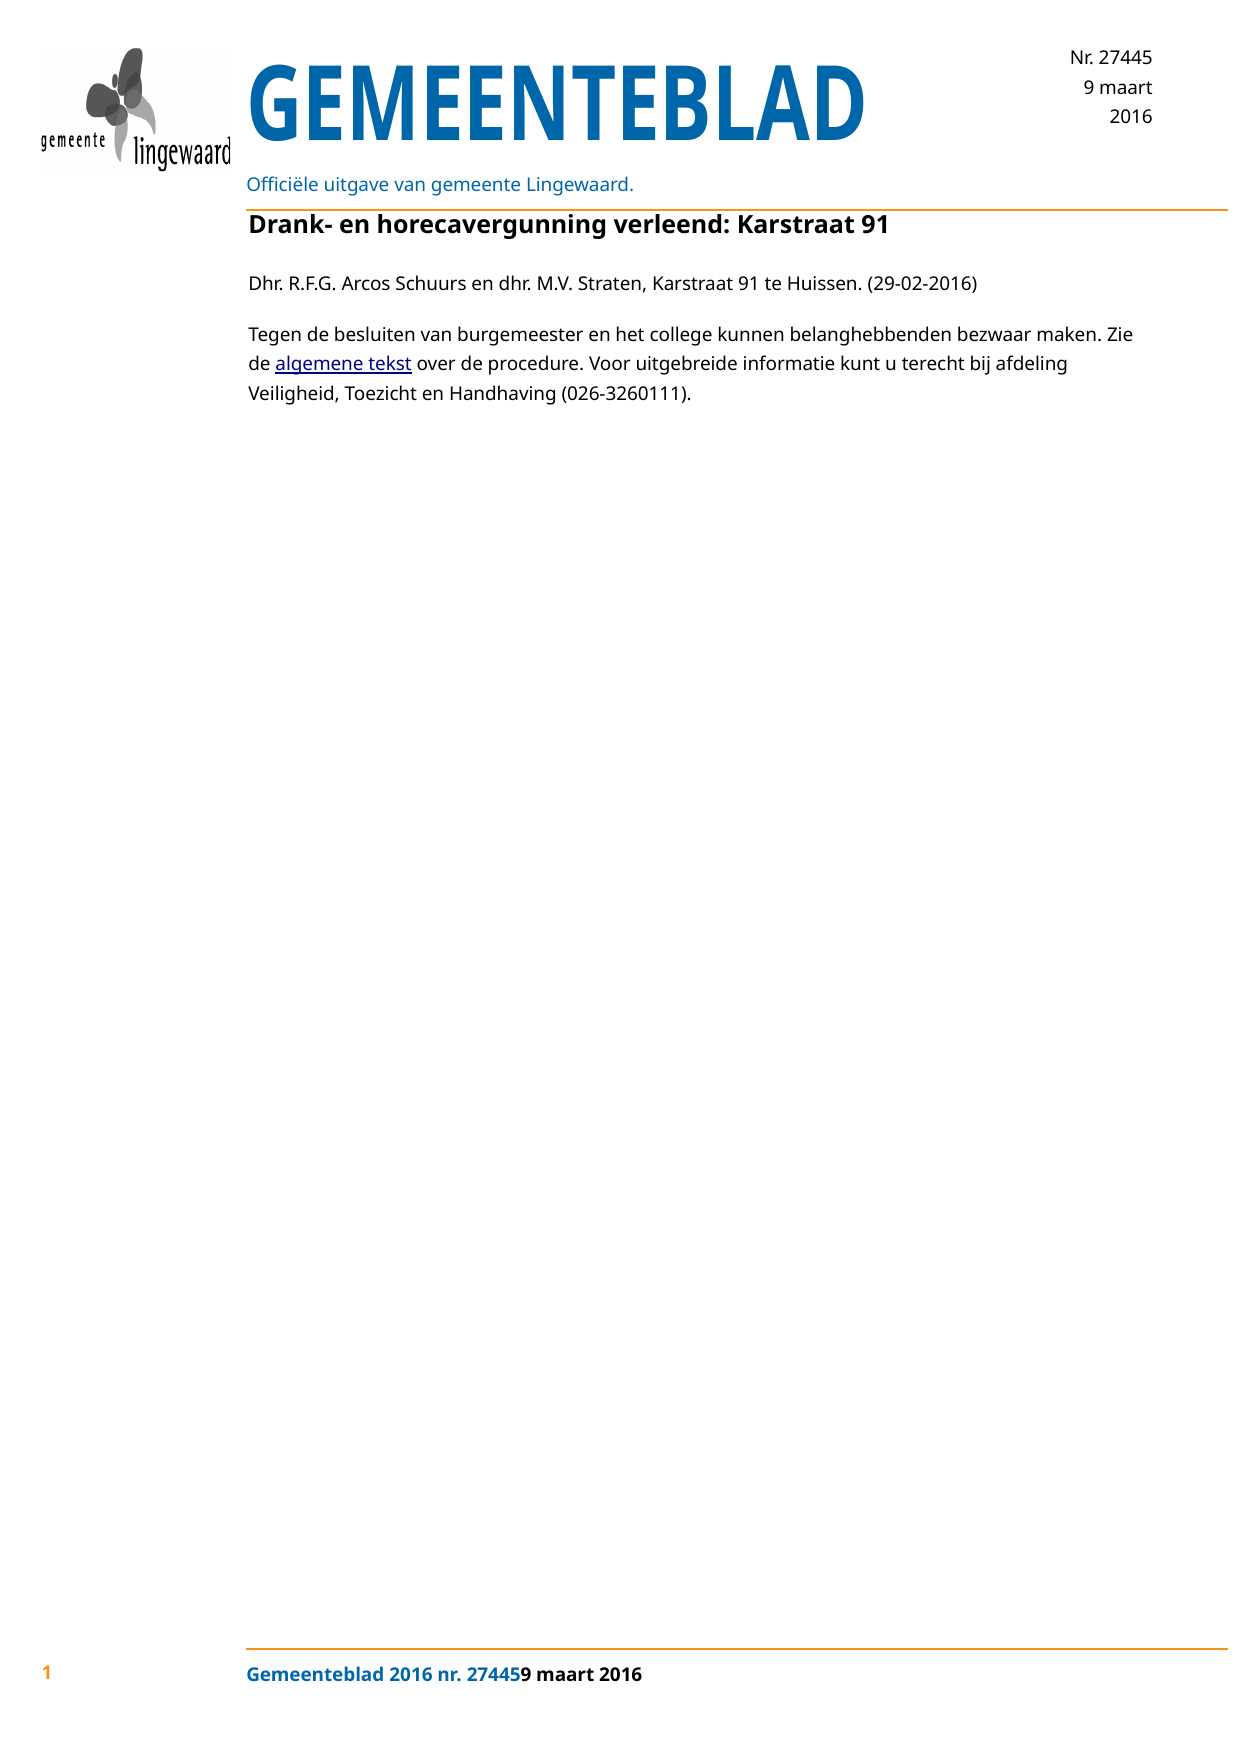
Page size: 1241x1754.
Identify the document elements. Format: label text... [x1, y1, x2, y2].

picture [41, 47, 231, 172]
text Drank- en horecavergunning verleend: Karstraat 91 [248, 211, 1152, 241]
text Tegen de besluiten van burgemeester en het college kunnen belanghebbenden bezwaar maken. Zie de algemene tekst over de procedure. Voor uitgebreide informatie kunt u terecht bij afdeling Veiligheid, Toezicht en Handhaving (026-3260111). [248, 321, 1152, 406]
text Dhr. R.F.G. Arcos Schuurs en dhr. M.V. Straten, Karstraat 91 te Huissen. (29-02-2016) [248, 270, 1152, 296]
